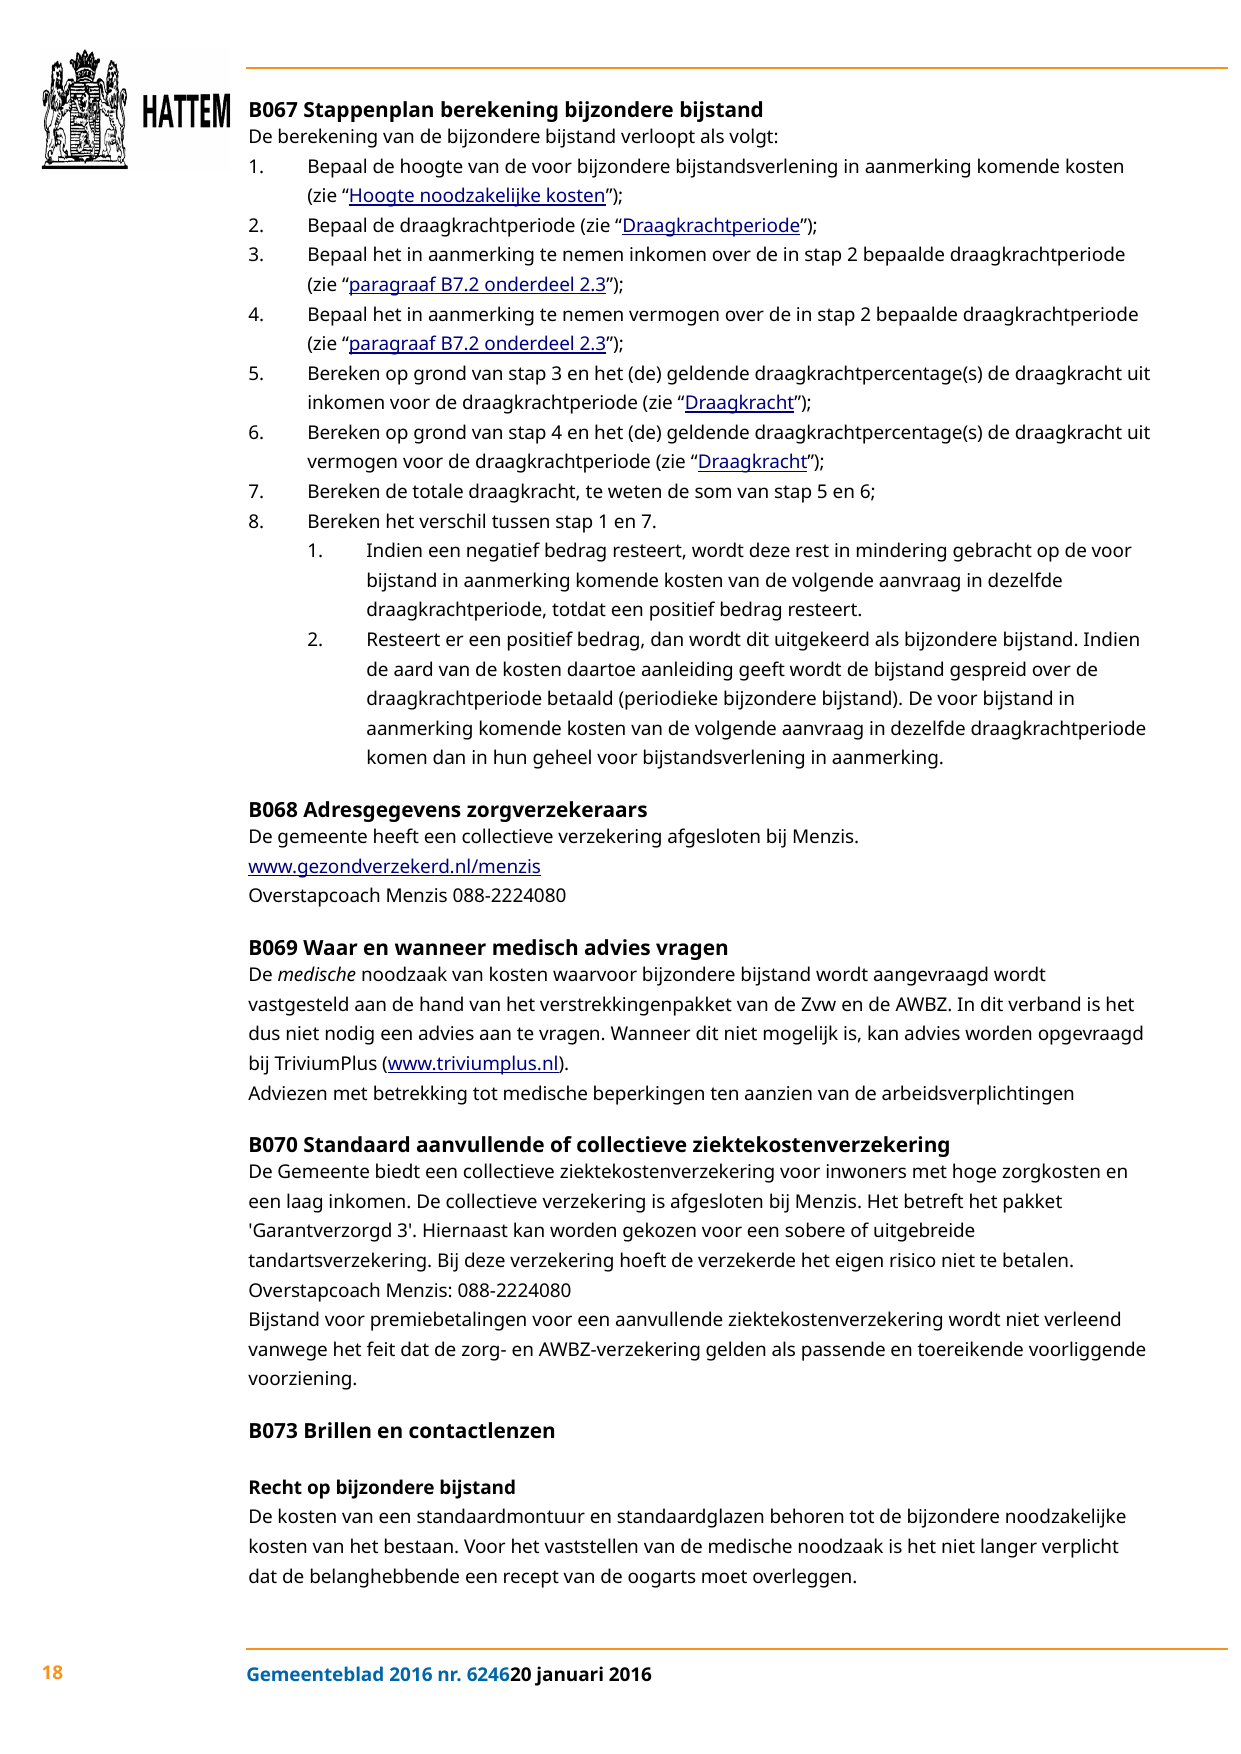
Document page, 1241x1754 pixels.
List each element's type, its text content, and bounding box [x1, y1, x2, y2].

text De berekening van de bijzondere bijstand verloopt als volgt: [248, 123, 1152, 149]
list Bereken de totale draagkracht, te weten de som van stap 5 en 6; [248, 478, 1152, 504]
picture [41, 47, 231, 172]
text B068 Adresgegevens zorgverzekeraars [248, 795, 1152, 823]
list Bereken op grond van stap 4 en het (de) geldende draagkrachtpercentage(s) de draagkracht uit vermogen voor de draagkrachtperiode (zie “Draagkracht”); [248, 419, 1152, 474]
text B073 Brillen en contactlenzen [248, 1416, 1152, 1444]
list Bereken het verschil tussen stap 1 en 7. [248, 508, 1152, 533]
list Bepaal het in aanmerking te nemen vermogen over de in stap 2 bepaalde draagkrachtperiode (zie “paragraaf B7.2 onderdeel 2.3”); [248, 301, 1152, 356]
text De medische noodzaak van kosten waarvoor bijzondere bijstand wordt aangevraagd wordt vastgesteld aan de hand van het verstrekkingenpakket van de Zvw en de AWBZ. In dit verband is het dus niet nodig een advies aan te vragen. Wanneer dit niet mogelijk is, kan advies worden opgevraagd bij TriviumPlus (www.triviumplus.nl). [248, 961, 1152, 1076]
text Overstapcoach Menzis 088-2224080 [248, 882, 1152, 908]
text Overstapcoach Menzis: 088-2224080 [248, 1277, 1152, 1303]
text B070 Standaard aanvullende of collectieve ziektekostenverzekering [248, 1130, 1152, 1158]
text De gemeente heeft een collectieve verzekering afgesloten bij Menzis. [248, 823, 1152, 849]
text Recht op bijzondere bijstand [248, 1474, 1152, 1500]
text Adviezen met betrekking tot medische beperkingen ten aanzien van de arbeidsverplichtingen [248, 1080, 1152, 1105]
list Bepaal het in aanmerking te nemen inkomen over de in stap 2 bepaalde draagkrachtperiode (zie “paragraaf B7.2 onderdeel 2.3”); [248, 242, 1152, 297]
text Bijstand voor premiebetalingen voor een aanvullende ziektekostenverzekering wordt niet verleend vanwege het feit dat de zorg- en AWBZ-verzekering gelden als passende en toereikende voorliggende voorziening. [248, 1306, 1152, 1391]
list Indien een negatief bedrag resteert, wordt deze rest in mindering gebracht op de voor bijstand in aanmerking komende kosten van de volgende aanvraag in dezelfde draagkrachtperiode, totdat een positief bedrag resteert. [307, 537, 1152, 622]
text De kosten van een standaardmontuur en standaardglazen behoren tot de bijzondere noodzakelijke kosten van het bestaan. Voor het vaststellen van de medische noodzaak is het niet langer verplicht dat de belanghebbende een recept van de oogarts moet overleggen. [248, 1504, 1152, 1588]
list Bepaal de draagkrachtperiode (zie “Draagkrachtperiode”); [248, 212, 1152, 238]
text B069 Waar en wanneer medisch advies vragen [248, 933, 1152, 961]
text B067 Stappenplan berekening bijzondere bijstand [248, 95, 1152, 123]
list Bereken op grond van stap 3 en het (de) geldende draagkrachtpercentage(s) de draagkracht uit inkomen voor de draagkrachtperiode (zie “Draagkracht”); [248, 360, 1152, 415]
text De Gemeente biedt een collectieve ziektekostenverzekering voor inwoners met hoge zorgkosten en een laag inkomen. De collectieve verzekering is afgesloten bij Menzis. Het betreft het pakket 'Garantverzorgd 3'. Hiernaast kan worden gekozen voor een sobere of uitgebreide tandartsverzekering. Bij deze verzekering hoeft de verzekerde het eigen risico niet te betalen. [248, 1158, 1152, 1273]
list Resteert er een positief bedrag, dan wordt dit uitgekeerd als bijzondere bijstand. Indien de aard van de kosten daartoe aanleiding geeft wordt de bijstand gespreid over de draagkrachtperiode betaald (periodieke bijzondere bijstand). De voor bijstand in aanmerking komende kosten van de volgende aanvraag in dezelfde draagkrachtperiode komen dan in hun geheel voor bijstandsverlening in aanmerking. [307, 626, 1152, 770]
text www.gezondverzekerd.nl/menzis [248, 853, 1152, 879]
list Bepaal de hoogte van de voor bijzondere bijstandsverlening in aanmerking komende kosten (zie “Hoogte noodzakelijke kosten”); [248, 153, 1152, 208]
